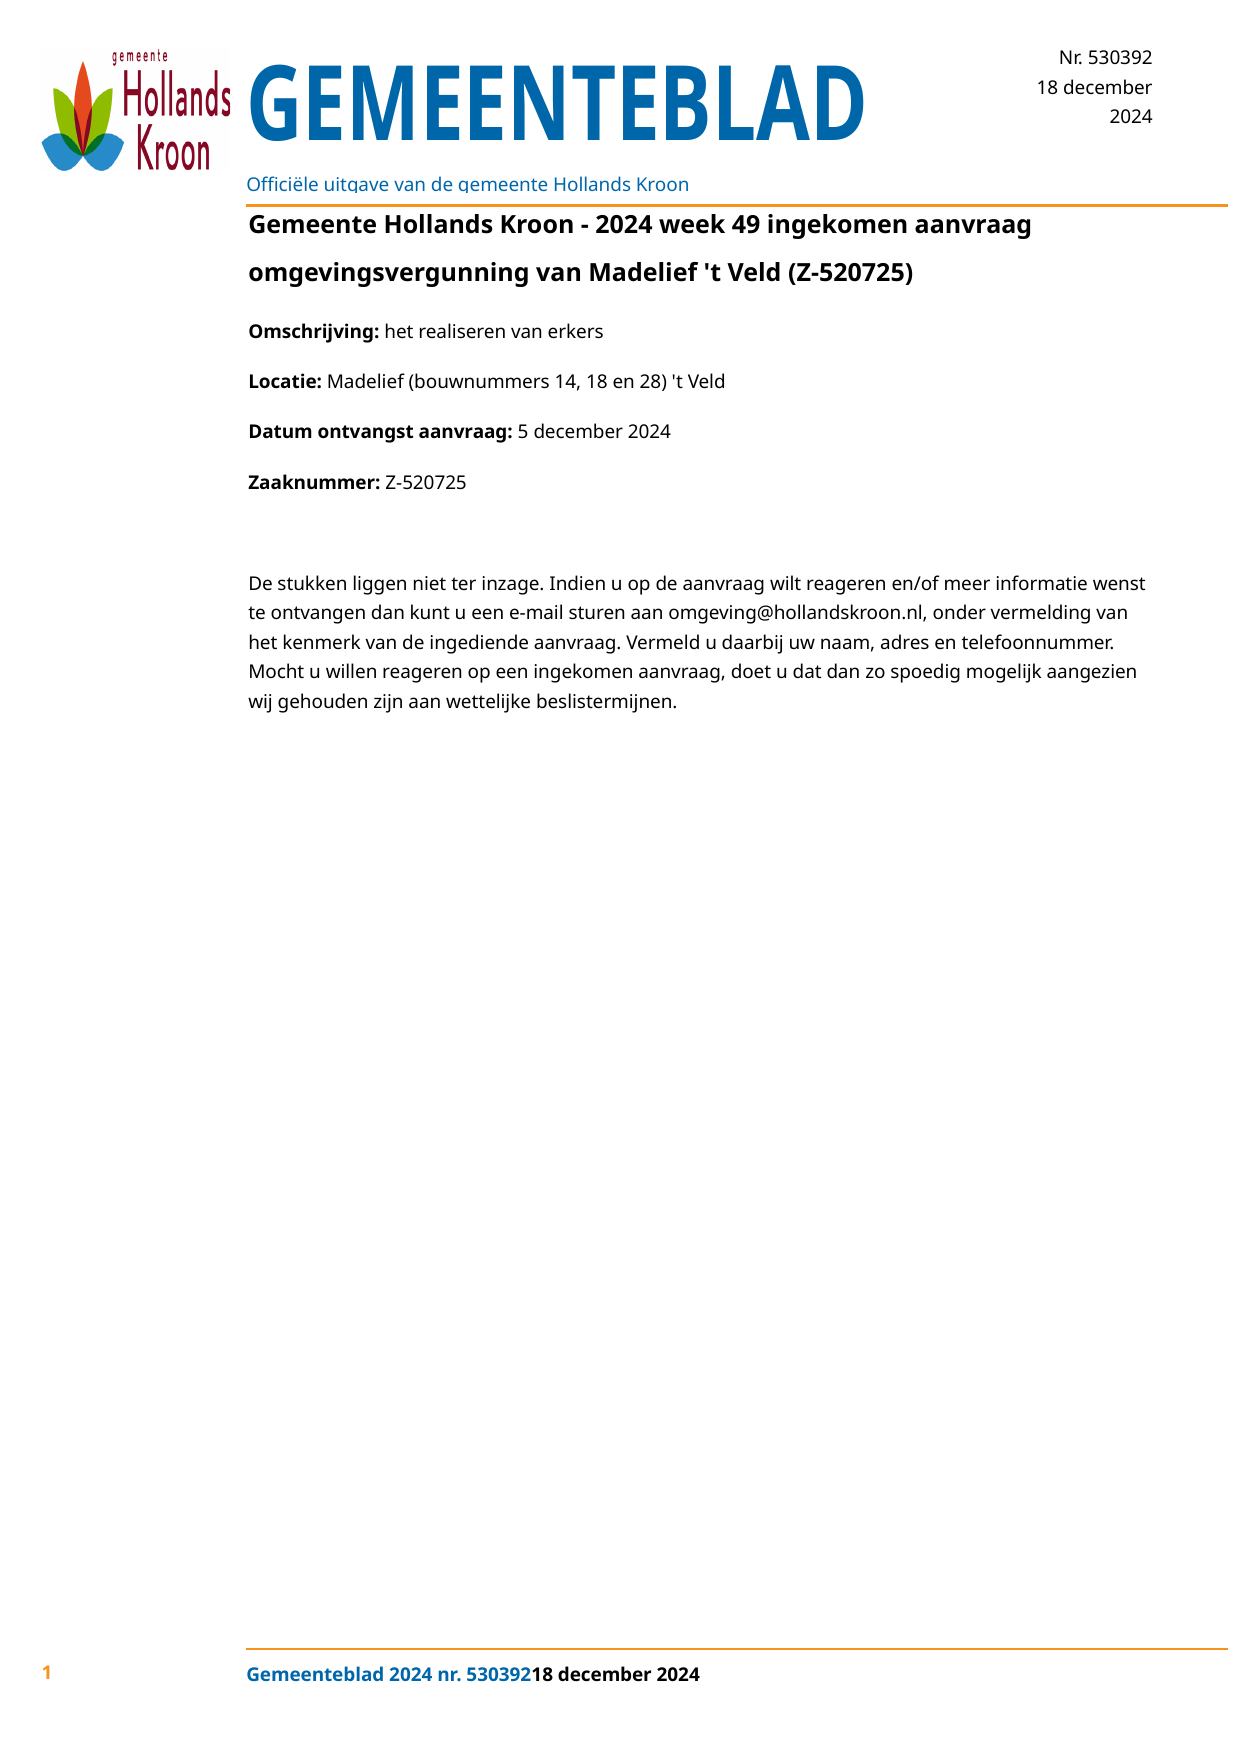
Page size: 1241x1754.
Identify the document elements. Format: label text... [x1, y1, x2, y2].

text Omschrijving: het realiseren van erkers [248, 318, 1152, 344]
text Datum ontvangst aanvraag: 5 december 2024 [248, 419, 1152, 444]
picture [41, 47, 231, 172]
text Gemeente Hollands Kroon - 2024 week 49 ingekomen aanvraag omgevingsvergunning van Madelief 't Veld (Z-520725) [248, 207, 1152, 288]
text Locatie: Madelief (bouwnummers 14, 18 en 28) 't Veld [248, 368, 1152, 394]
text De stukken liggen niet ter inzage. Indien u op de aanvraag wilt reageren en/of meer informatie wenst te ontvangen dan kunt u een e-mail sturen aan omgeving@hollandskroon.nl, onder vermelding van het kenmerk van de ingediende aanvraag. Vermeld u daarbij uw naam, adres en telefoonnummer. Mocht u willen reageren op een ingekomen aanvraag, doet u dat dan zo spoedig mogelijk aangezien wij gehouden zijn aan wettelijke beslistermijnen. [248, 570, 1152, 714]
text Zaaknummer: Z-520725 [248, 469, 1152, 495]
